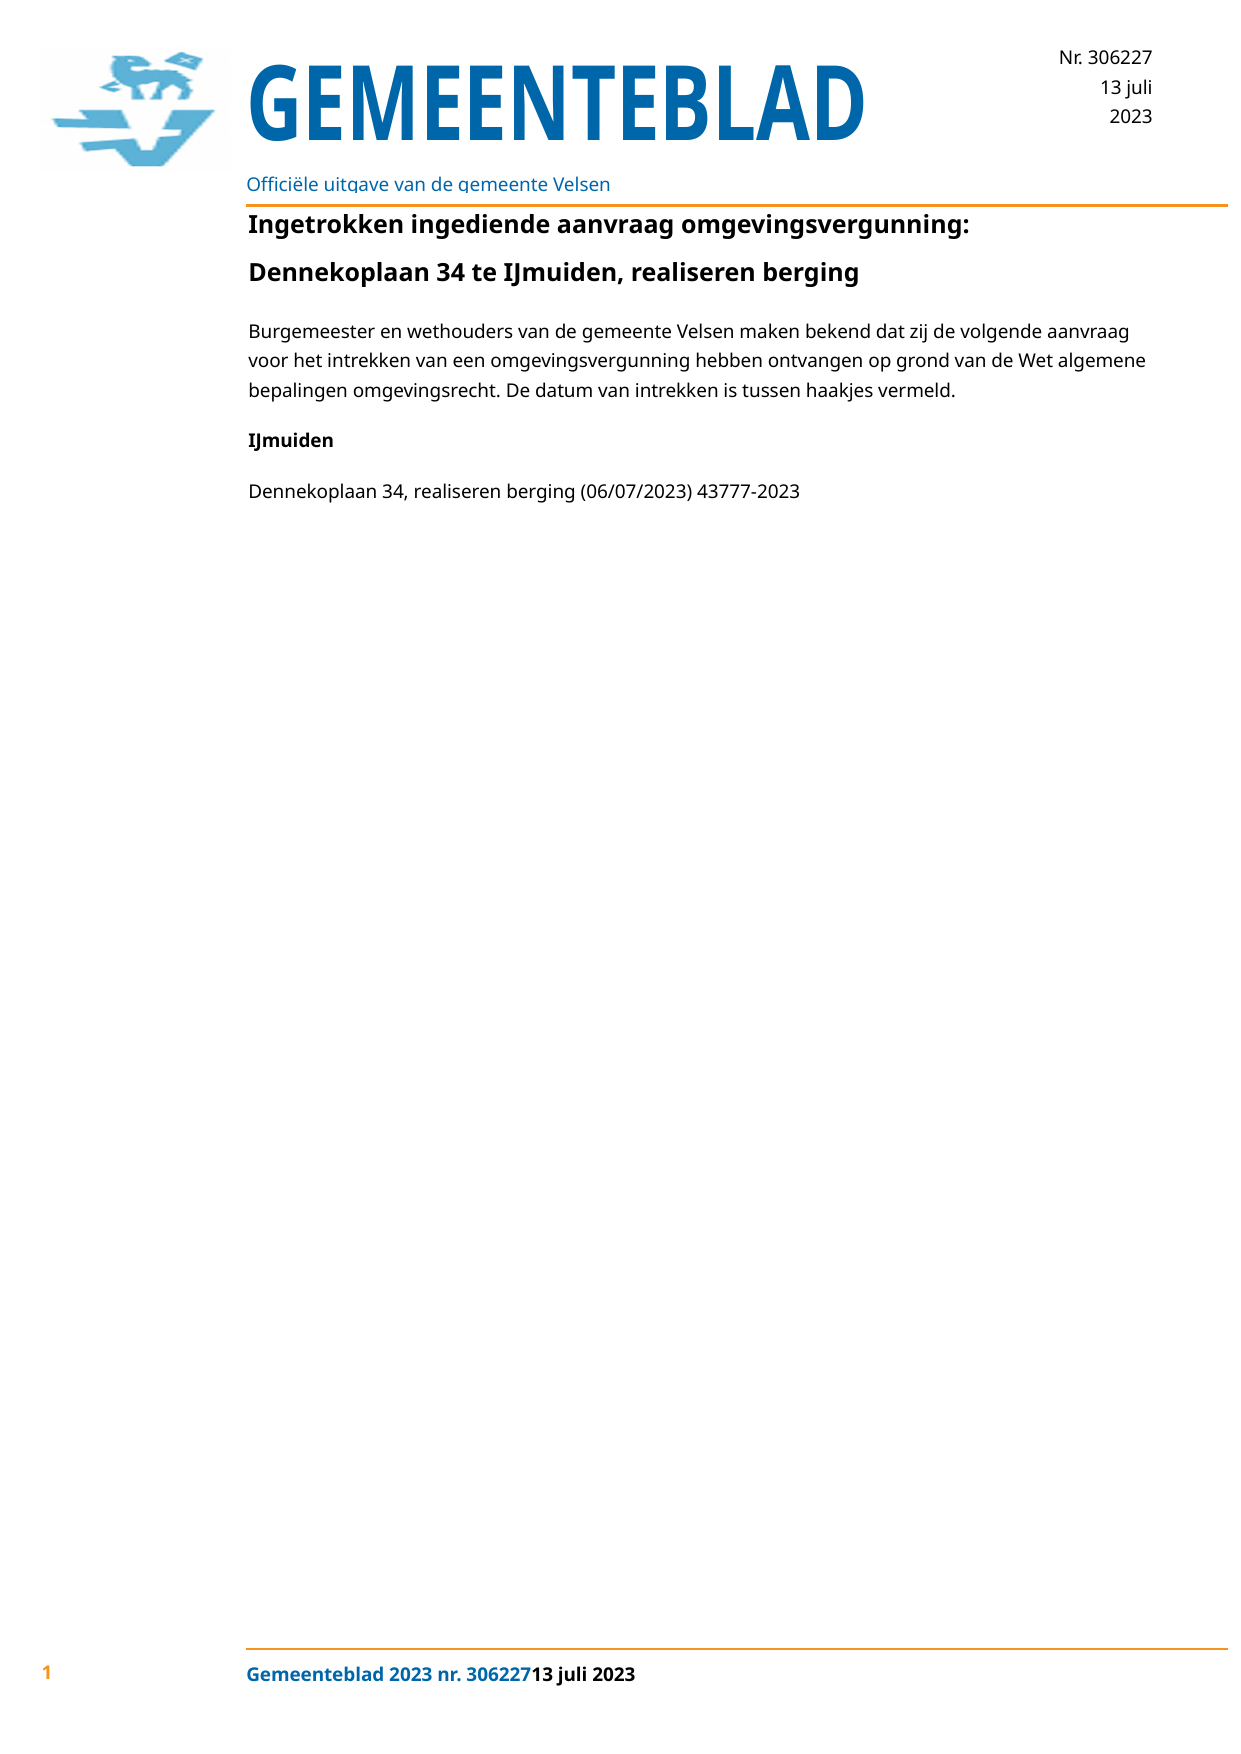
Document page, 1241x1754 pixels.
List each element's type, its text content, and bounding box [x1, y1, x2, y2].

text IJmuiden [248, 427, 1152, 453]
text Burgemeester en wethouders van de gemeente Velsen maken bekend dat zij de volgende aanvraag voor het intrekken van een omgevingsvergunning hebben ontvangen op grond van de Wet algemene bepalingen omgevingsrecht. De datum van intrekken is tussen haakjes vermeld. [248, 318, 1152, 403]
text Ingetrokken ingediende aanvraag omgevingsvergunning: Dennekoplaan 34 te IJmuiden, realiseren berging [248, 207, 1152, 288]
picture [41, 47, 231, 172]
text Dennekoplaan 34, realiseren berging (06/07/2023) 43777-2023 [248, 478, 1152, 504]
